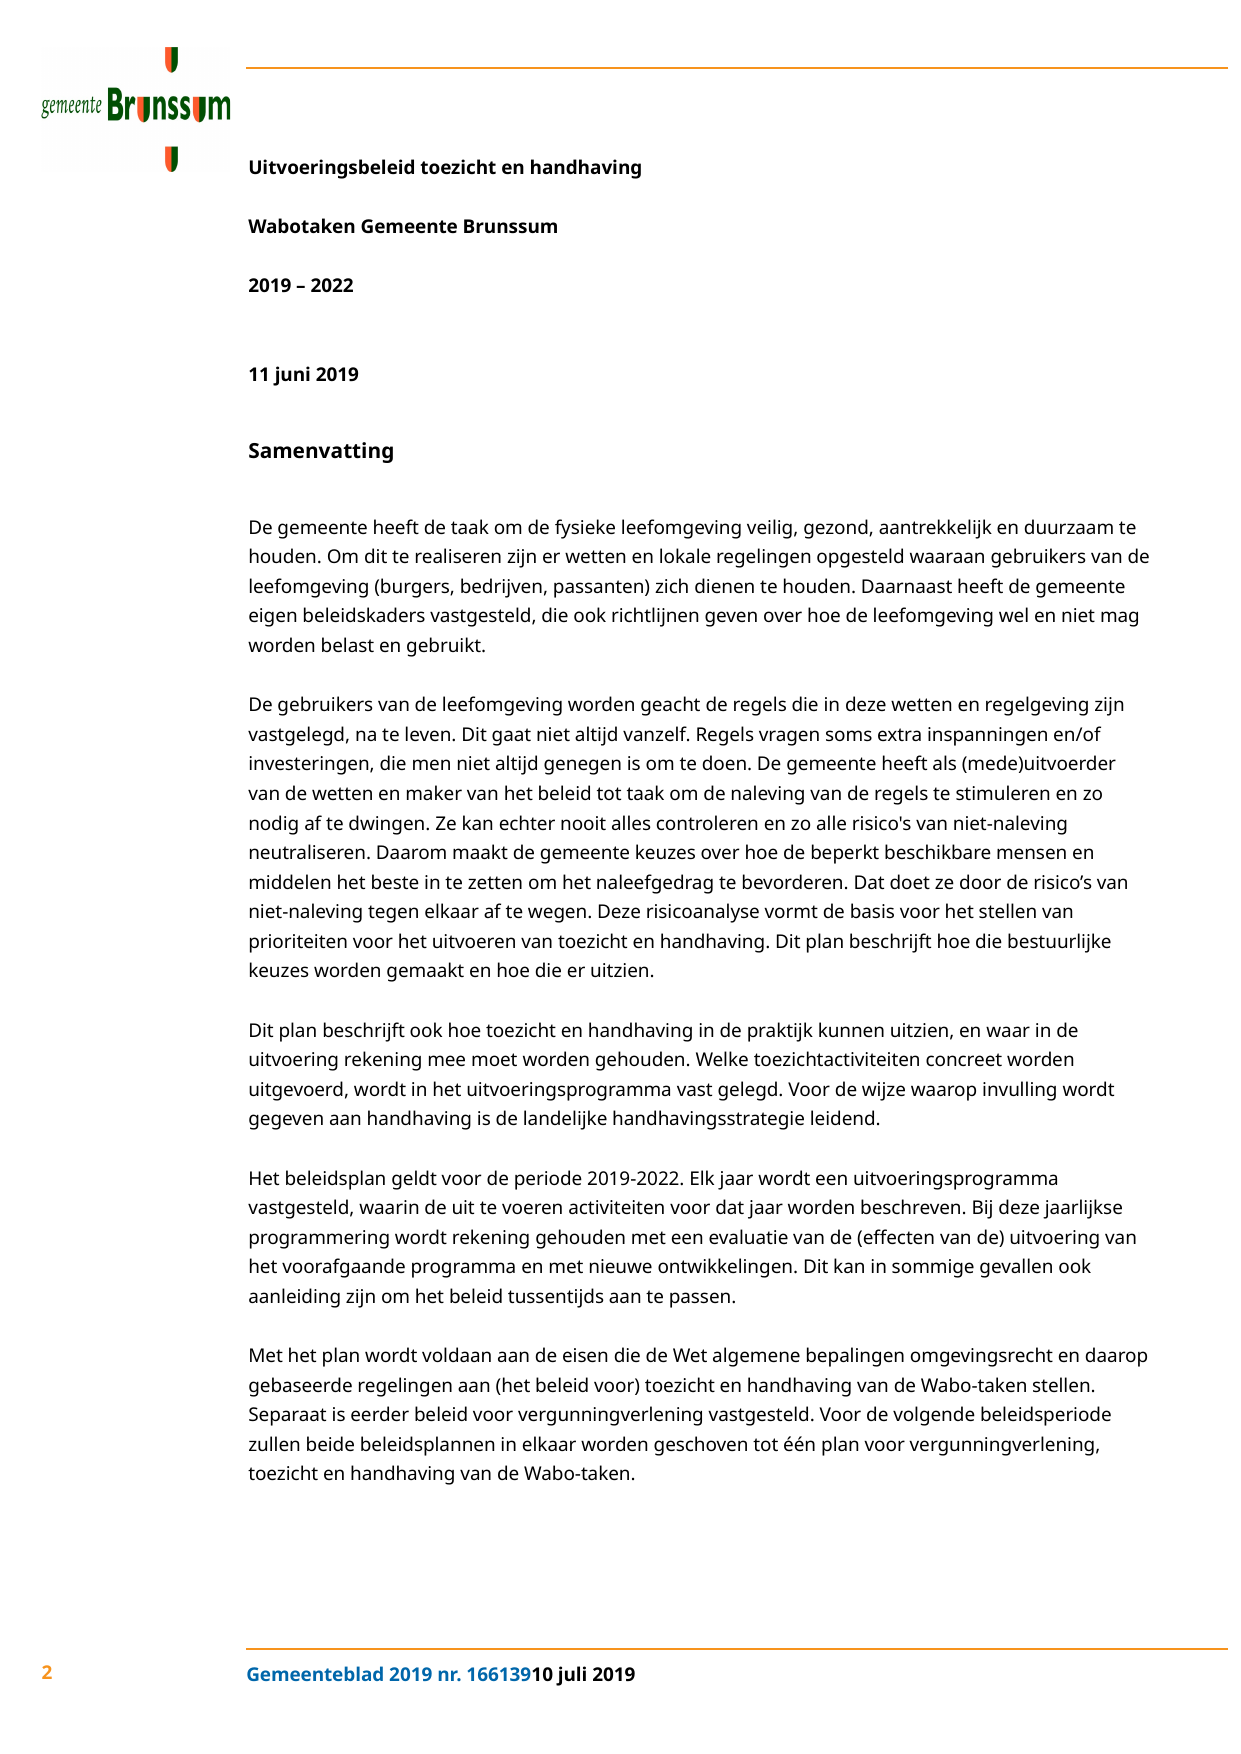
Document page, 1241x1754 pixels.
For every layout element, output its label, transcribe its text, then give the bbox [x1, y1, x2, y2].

text De gebruikers van de leefomgeving worden geacht de regels die in deze wetten en regelgeving zijn vastgelegd, na te leven. Dit gaat niet altijd vanzelf. Regels vragen soms extra inspanningen en/of investeringen, die men niet altijd genegen is om te doen. De gemeente heeft als (mede)uitvoerder van de wetten en maker van het beleid tot taak om de naleving van de regels te stimuleren en zo nodig af te dwingen. Ze kan echter nooit alles controleren en zo alle risico's van niet-naleving neutraliseren. Daarom maakt de gemeente keuzes over hoe de beperkt beschikbare mensen en middelen het beste in te zetten om het naleefgedrag te bevorderen. Dat doet ze door de risico’s van niet-naleving tegen elkaar af te wegen. Deze risicoanalyse vormt de basis voor het stellen van prioriteiten voor het uitvoeren van toezicht en handhaving. Dit plan beschrijft hoe die bestuurlijke keuzes worden gemaakt en hoe die er uitzien. [248, 691, 1152, 983]
text Uitvoeringsbeleid toezicht en handhaving [248, 154, 1152, 180]
text Met het plan wordt voldaan aan de eisen die de Wet algemene bepalingen omgevingsrecht en daarop gebaseerde regelingen aan (het beleid voor) toezicht en handhaving van de Wabo-taken stellen. [248, 1342, 1152, 1398]
text 2019 – 2022 [248, 272, 1152, 298]
picture [41, 47, 231, 172]
text De gemeente heeft de taak om de fysieke leefomgeving veilig, gezond, aantrekkelijk en duurzaam te houden. Om dit te realiseren zijn er wetten en lokale regelingen opgesteld waaraan gebruikers van de leefomgeving (burgers, bedrijven, passanten) zich dienen te houden. Daarnaast heeft de gemeente eigen beleidskaders vastgesteld, die ook richtlijnen geven over hoe de leefomgeving wel en niet mag worden belast en gebruikt. [248, 514, 1152, 658]
text Dit plan beschrijft ook hoe toezicht en handhaving in de praktijk kunnen uitzien, en waar in de uitvoering rekening mee moet worden gehouden. Welke toezichtactiviteiten concreet worden uitgevoerd, wordt in het uitvoeringsprogramma vast gelegd. Voor de wijze waarop invulling wordt gegeven aan handhaving is de landelijke handhavingsstrategie leidend. [248, 1017, 1152, 1131]
text Wabotaken Gemeente Brunssum [248, 213, 1152, 239]
text Samenvatting [248, 436, 1152, 465]
text Separaat is eerder beleid voor vergunningverlening vastgesteld. Voor de volgende beleidsperiode zullen beide beleidsplannen in elkaar worden geschoven tot één plan voor vergunningverlening, toezicht en handhaving van de Wabo-taken. [248, 1401, 1152, 1486]
text 11 juni 2019 [248, 361, 1152, 387]
text Het beleidsplan geldt voor de periode 2019-2022. Elk jaar wordt een uitvoeringsprogramma vastgesteld, waarin de uit te voeren activiteiten voor dat jaar worden beschreven. Bij deze jaarlijkse programmering wordt rekening gehouden met een evaluatie van de (effecten van de) uitvoering van het voorafgaande programma en met nieuwe ontwikkelingen. Dit kan in sommige gevallen ook aanleiding zijn om het beleid tussentijds aan te passen. [248, 1165, 1152, 1309]
